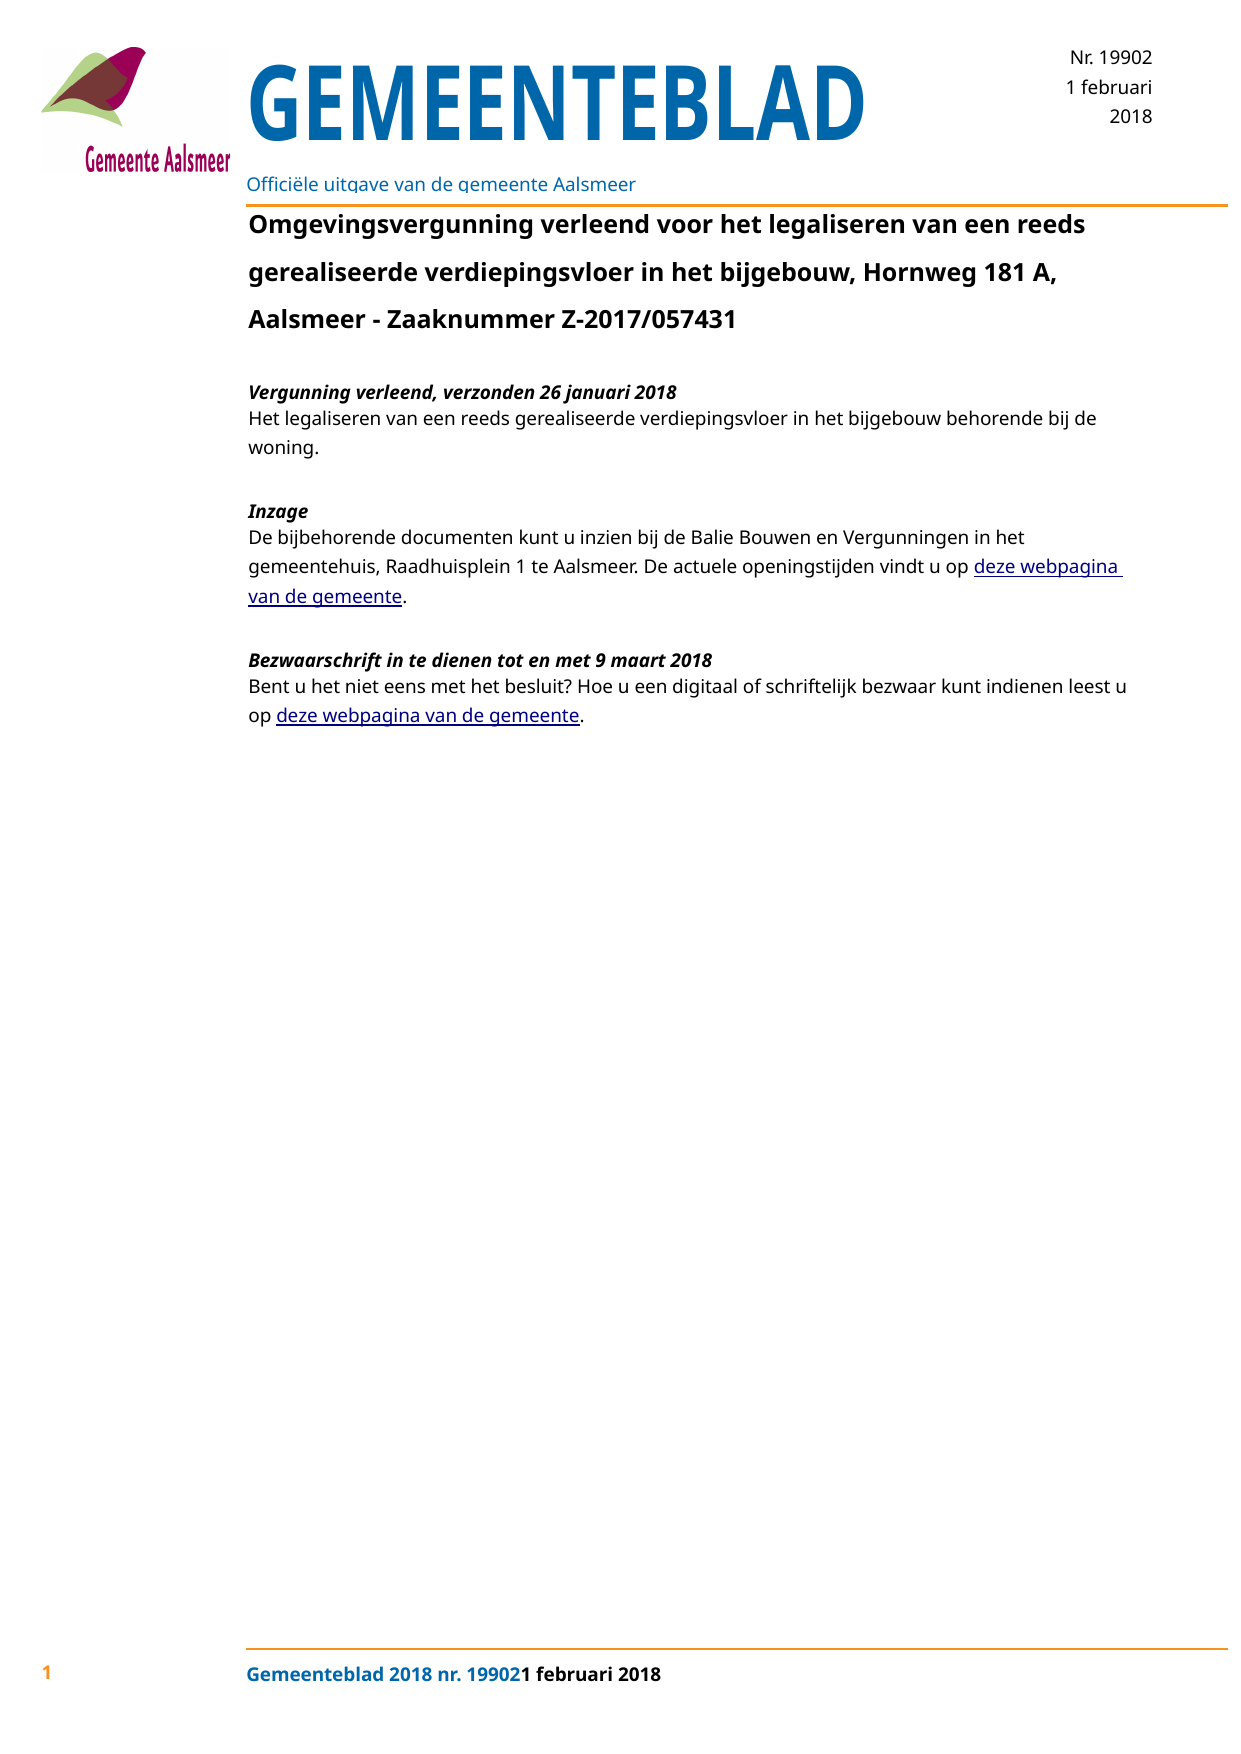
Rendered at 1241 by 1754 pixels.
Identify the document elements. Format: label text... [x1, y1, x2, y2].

text Inzage [248, 498, 1152, 524]
picture [41, 47, 231, 172]
text Het legaliseren van een reeds gerealiseerde verdiepingsvloer in het bijgebouw behorende bij de woning. [248, 405, 1152, 460]
text Vergunning verleend, verzonden 26 januari 2018 [248, 379, 1152, 405]
text Bezwaarschrift in te dienen tot en met 9 maart 2018 [248, 647, 1152, 673]
text Omgevingsvergunning verleend voor het legaliseren van een reeds gerealiseerde verdiepingsvloer in het bijgebouw, Hornweg 181 A, Aalsmeer - Zaaknummer Z-2017/057431 [248, 207, 1152, 336]
text Bent u het niet eens met het besluit? Hoe u een digitaal of schriftelijk bezwaar kunt indienen leest u op deze webpagina van de gemeente. [248, 673, 1152, 728]
text De bijbehorende documenten kunt u inzien bij de Balie Bouwen en Vergunningen in het gemeentehuis, Raadhuisplein 1 te Aalsmeer. De actuele openingstijden vindt u op deze webpagina van de gemeente. [248, 524, 1152, 609]
